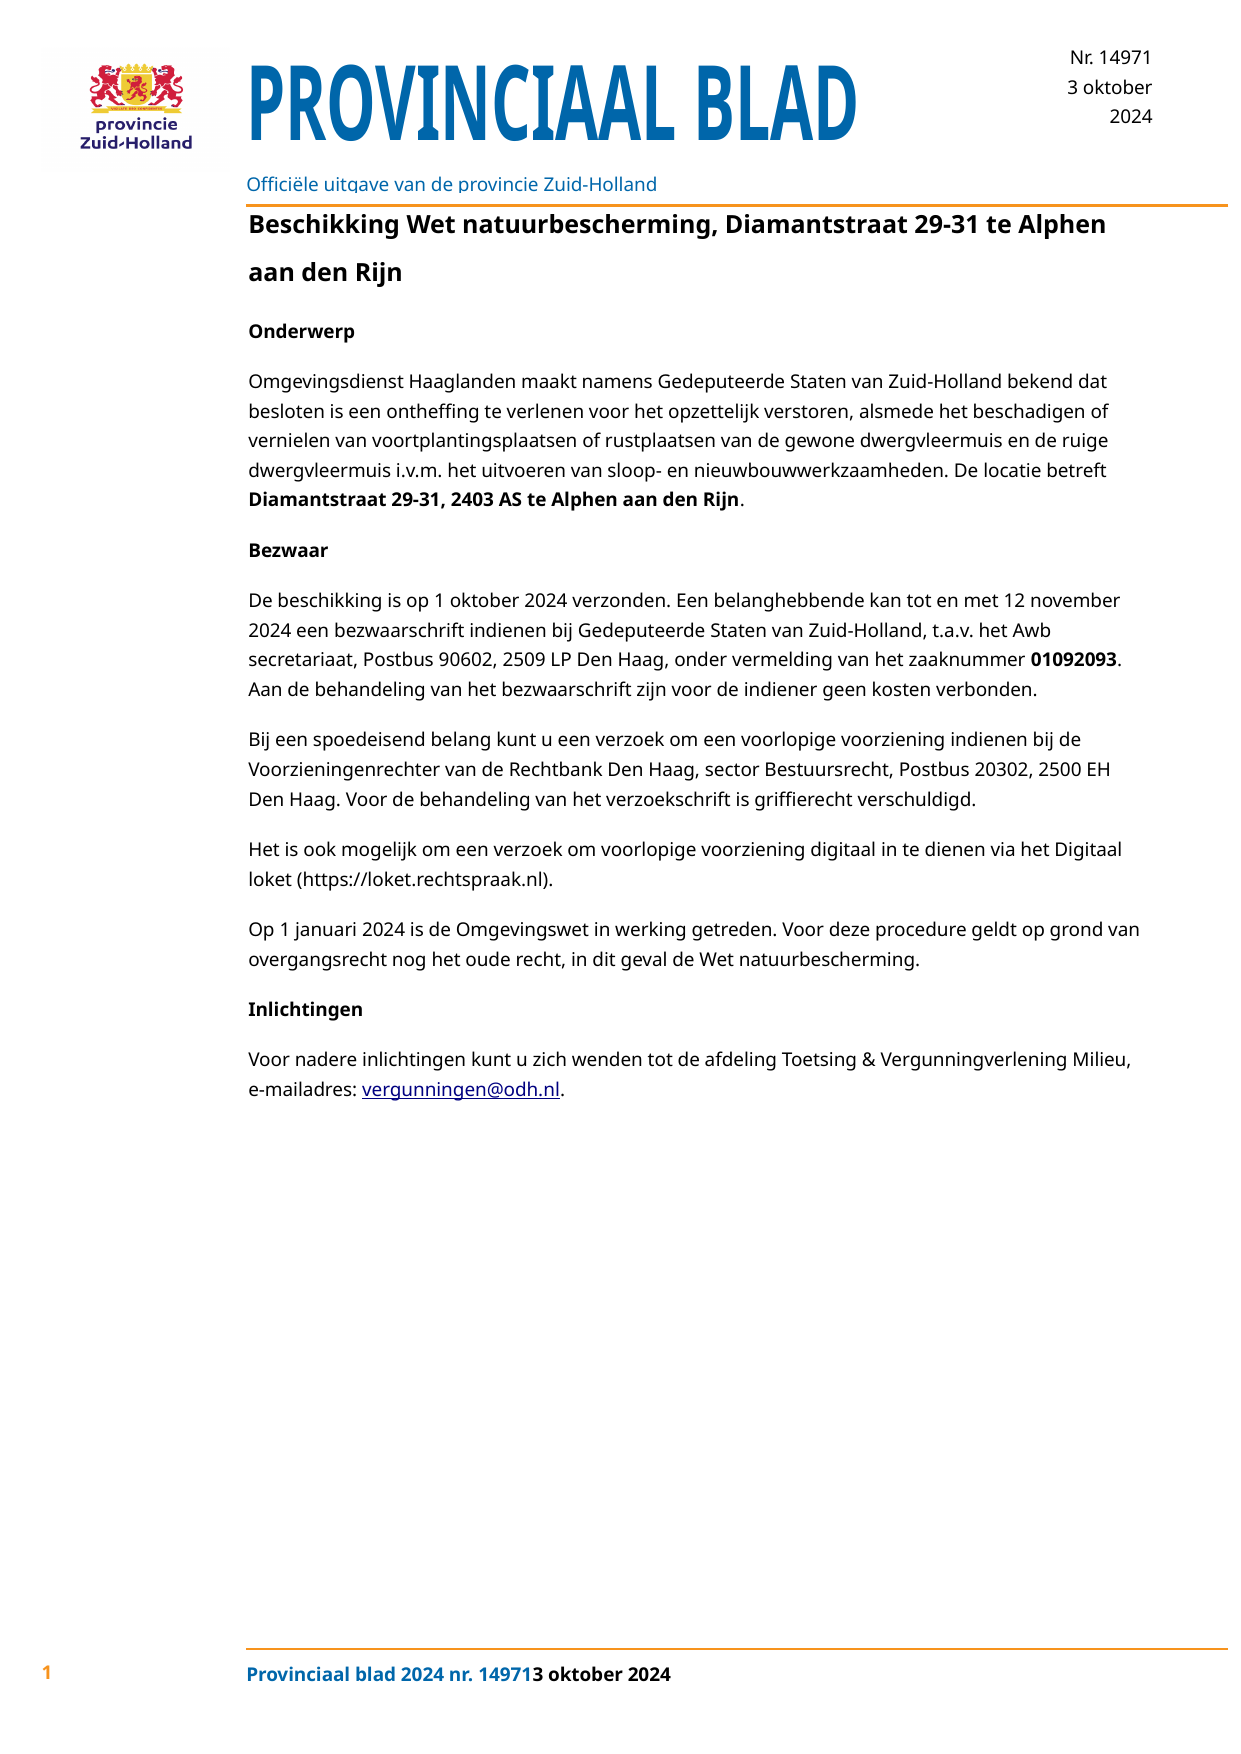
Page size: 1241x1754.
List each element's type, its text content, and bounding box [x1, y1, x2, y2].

text Het is ook mogelijk om een verzoek om voorlopige voorziening digitaal in te dienen via het Digitaal loket (https://loket.rechtspraak.nl). [248, 836, 1152, 892]
picture [41, 47, 231, 172]
text Onderwerp [248, 318, 1152, 344]
text Voor nadere inlichtingen kunt u zich wenden tot de afdeling Toetsing & Vergunningverlening Milieu, e-mailadres: vergunningen@odh.nl. [248, 1047, 1152, 1102]
text Beschikking Wet natuurbescherming, Diamantstraat 29-31 te Alphen aan den Rijn [248, 207, 1152, 288]
text Bezwaar [248, 537, 1152, 563]
text Omgevingsdienst Haaglanden maakt namens Gedeputeerde Staten van Zuid-Holland bekend dat besloten is een ontheffing te verlenen voor het opzettelijk verstoren, alsmede het beschadigen of vernielen van voortplantingsplaatsen of rustplaatsen van de gewone dwergvleermuis en de ruige dwergvleermuis i.v.m. het uitvoeren van sloop- en nieuwbouwwerkzaamheden. De locatie betreft Diamantstraat 29-31, 2403 AS te Alphen aan den Rijn. [248, 368, 1152, 512]
text Bij een spoedeisend belang kunt u een verzoek om een voorlopige voorziening indienen bij de Voorzieningenrechter van de Rechtbank Den Haag, sector Bestuursrecht, Postbus 20302, 2500 EH Den Haag. Voor de behandeling van het verzoekschrift is griffierecht verschuldigd. [248, 727, 1152, 812]
text De beschikking is op 1 oktober 2024 verzonden. Een belanghebbende kan tot en met 12 november 2024 een bezwaarschrift indienen bij Gedeputeerde Staten van Zuid-Holland, t.a.v. het Awb secretariaat, Postbus 90602, 2509 LP Den Haag, onder vermelding van het zaaknummer 01092093. Aan de behandeling van het bezwaarschrift zijn voor de indiener geen kosten verbonden. [248, 587, 1152, 702]
text Inlichtingen [248, 996, 1152, 1022]
text Op 1 januari 2024 is de Omgevingswet in werking getreden. Voor deze procedure geldt op grond van overgangsrecht nog het oude recht, in dit geval de Wet natuurbescherming. [248, 916, 1152, 972]
